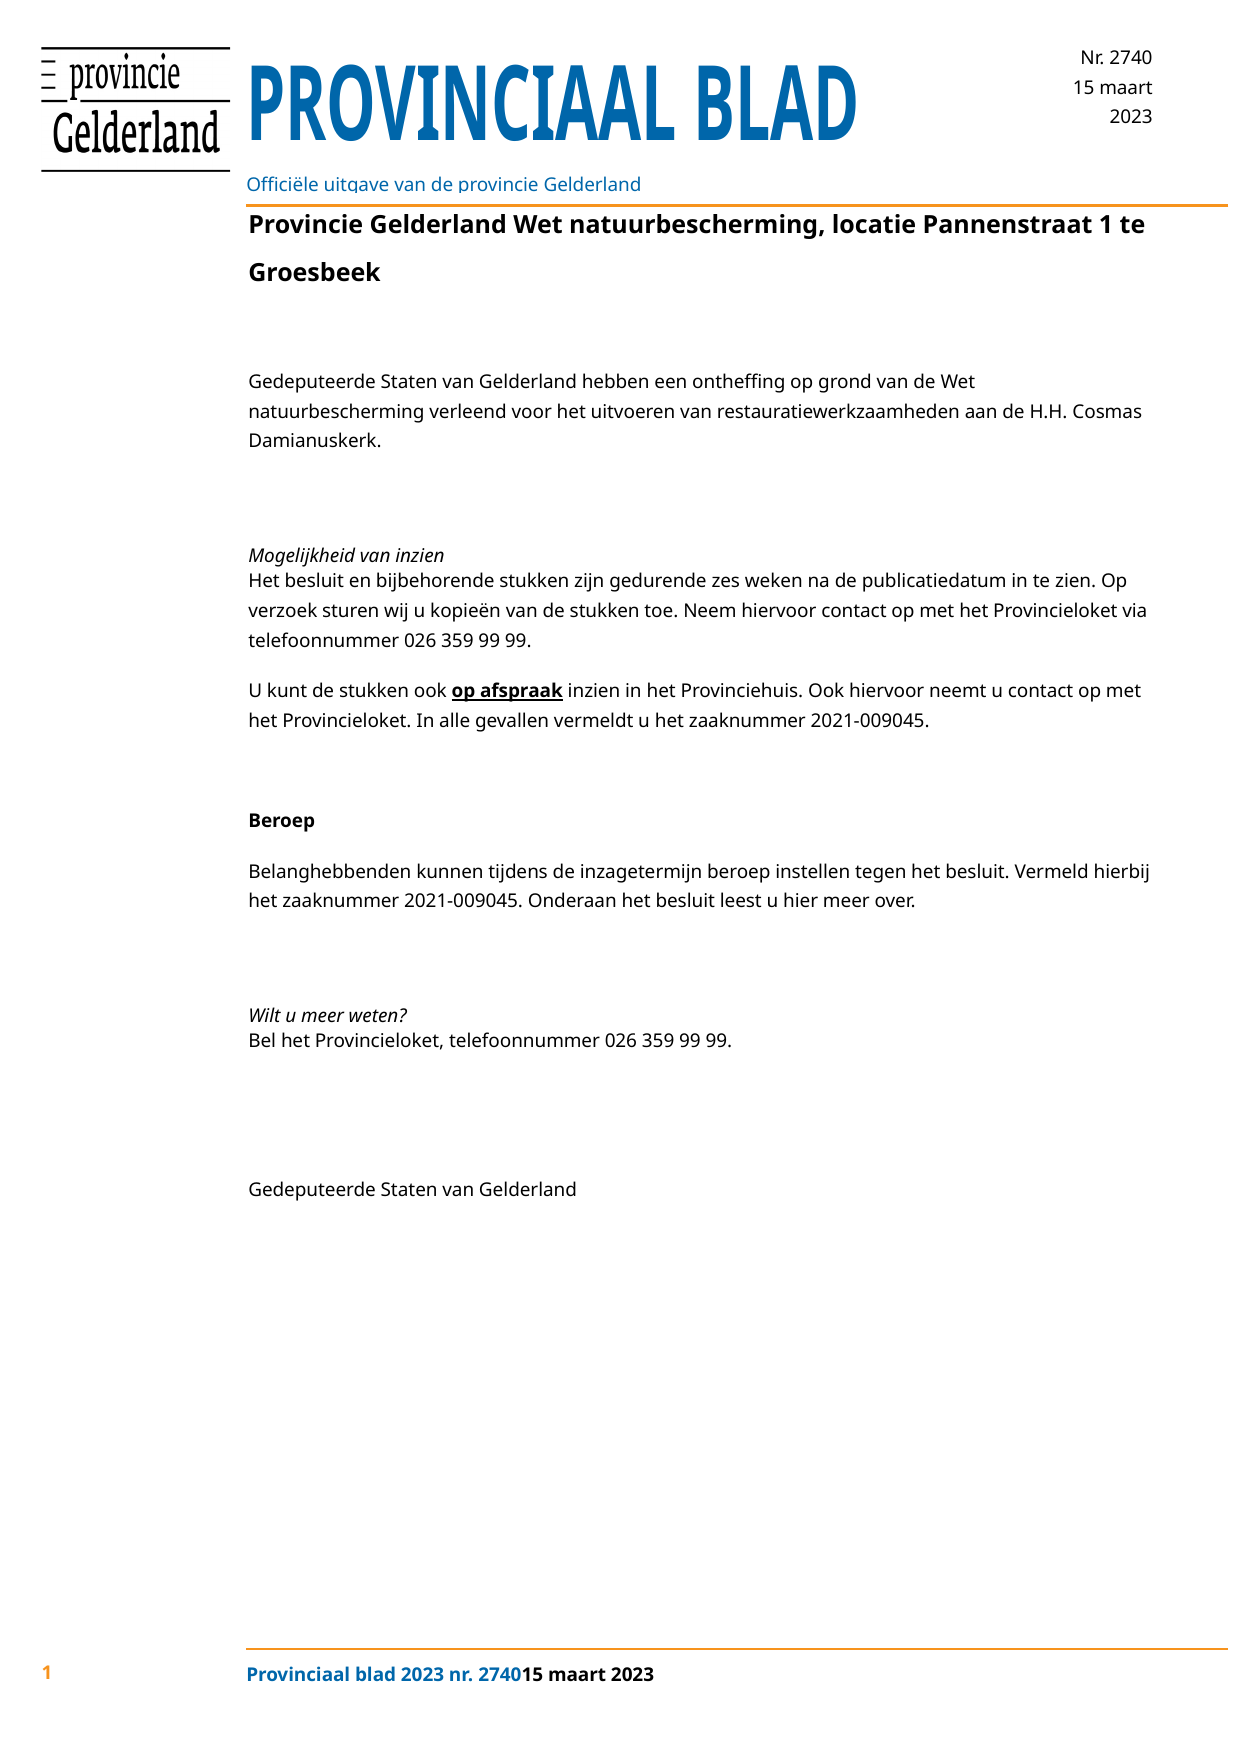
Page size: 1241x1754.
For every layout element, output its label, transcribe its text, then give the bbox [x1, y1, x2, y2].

text Gedeputeerde Staten van Gelderland [248, 1176, 1152, 1202]
picture [41, 47, 231, 172]
text U kunt de stukken ook op afspraak inzien in het Provinciehuis. Ook hiervoor neemt u contact op met het Provincieloket. In alle gevallen vermeldt u het zaaknummer 2021-009045. [248, 677, 1152, 732]
text Mogelijkheid van inzien [248, 542, 1152, 568]
text Wilt u meer weten? [248, 1002, 1152, 1028]
text Het besluit en bijbehorende stukken zijn gedurende zes weken na de publicatiedatum in te zien. Op verzoek sturen wij u kopieën van de stukken toe. Neem hiervoor contact op met het Provincieloket via telefoonnummer 026 359 99 99. [248, 568, 1152, 652]
text Provincie Gelderland Wet natuurbescherming, locatie Pannenstraat 1 te Groesbeek [248, 207, 1152, 288]
text Beroep [248, 808, 1152, 833]
text Bel het Provincieloket, telefoonnummer 026 359 99 99. [248, 1028, 1152, 1053]
text Gedeputeerde Staten van Gelderland hebben een ontheffing op grond van de Wet natuurbescherming verleend voor het uitvoeren van restauratiewerkzaamheden aan de H.H. Cosmas Damianuskerk. [248, 368, 1152, 453]
text Belanghebbenden kunnen tijdens de inzagetermijn beroep instellen tegen het besluit. Vermeld hierbij het zaaknummer 2021-009045. Onderaan het besluit leest u hier meer over. [248, 858, 1152, 913]
